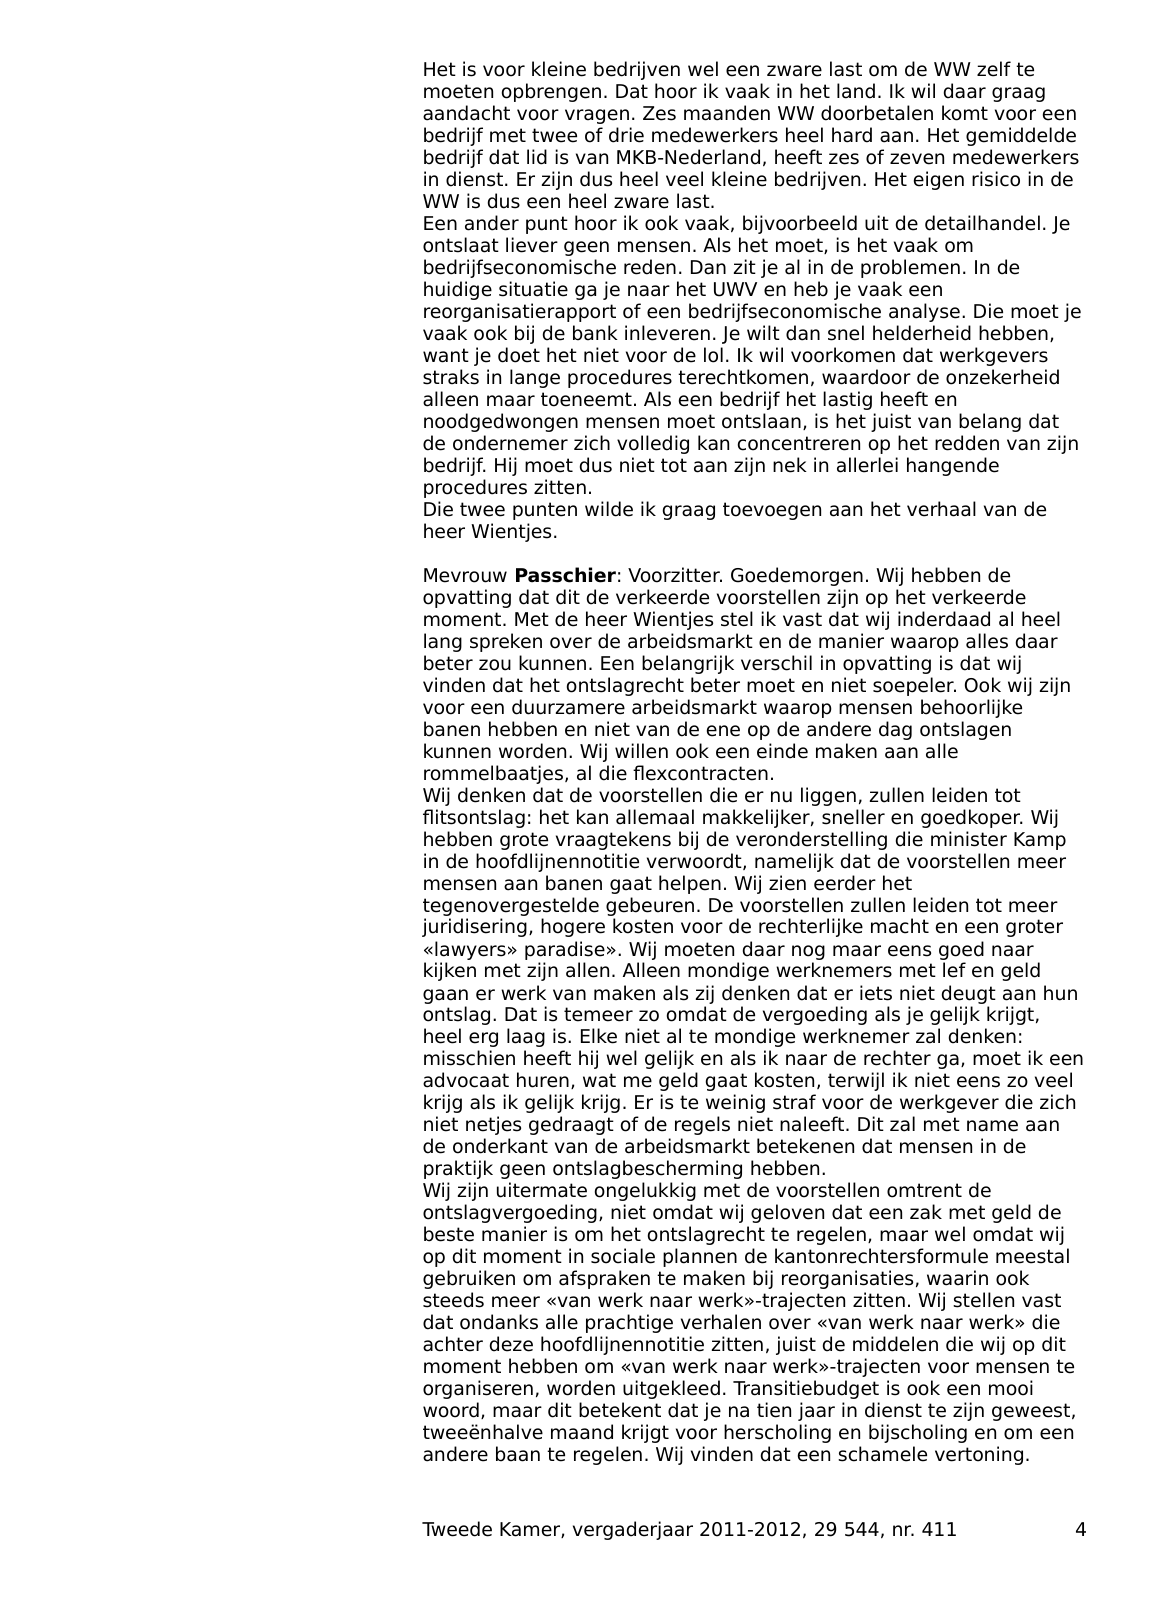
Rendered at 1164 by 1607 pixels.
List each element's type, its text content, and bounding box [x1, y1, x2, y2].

text Wij zijn uitermate ongelukkig met de voorstellen omtrent de ontslagvergoeding, niet omdat wij geloven dat een zak met geld de beste manier is om het ontslagrecht te regelen, maar wel omdat wij op dit moment in sociale plannen de kantonrechtersformule meestal gebruiken om afspraken te maken bij reorganisaties, waarin ook steeds meer «van werk naar werk»-trajecten zitten. Wij stellen vast dat ondanks alle prachtige verhalen over «van werk naar werk» die achter deze hoofdlijnennotitie zitten, juist de middelen die wij op dit moment hebben om «van werk naar werk»-trajecten voor mensen te organiseren, worden uitgekleed. Transitiebudget is ook een mooi woord, maar dit betekent dat je na tien jaar in dienst te zijn geweest, tweeënhalve maand krijgt voor herscholing en bijscholing en om een andere baan te regelen. Wij vinden dat een schamele vertoning. [422, 1180, 1087, 1466]
text Het is voor kleine bedrijven wel een zware last om de WW zelf te moeten opbrengen. Dat hoor ik vaak in het land. Ik wil daar graag aandacht voor vragen. Zes maanden WW doorbetalen komt voor een bedrijf met twee of drie medewerkers heel hard aan. Het gemiddelde bedrijf dat lid is van MKB-Nederland, heeft zes of zeven medewerkers in dienst. Er zijn dus heel veel kleine bedrijven. Het eigen risico in de WW is dus een heel zware last. [422, 59, 1087, 213]
text Wij denken dat de voorstellen die er nu liggen, zullen leiden tot flitsontslag: het kan allemaal makkelijker, sneller en goedkoper. Wij hebben grote vraagtekens bij de veronderstelling die minister Kamp in de hoofdlijnennotitie verwoordt, namelijk dat de voorstellen meer mensen aan banen gaat helpen. Wij zien eerder het tegenovergestelde gebeuren. De voorstellen zullen leiden tot meer juridisering, hogere kosten voor de rechterlijke macht en een groter «lawyers» paradise». Wij moeten daar nog maar eens goed naar kijken met zijn allen. Alleen mondige werknemers met lef en geld gaan er werk van maken als zij denken dat er iets niet deugt aan hun ontslag. Dat is temeer zo omdat de vergoeding als je gelijk krijgt, heel erg laag is. Elke niet al te mondige werknemer zal denken: misschien heeft hij wel gelijk en als ik naar de rechter ga, moet ik een advocaat huren, wat me geld gaat kosten, terwijl ik niet eens zo veel krijg als ik gelijk krijg. Er is te weinig straf voor de werkgever die zich niet netjes gedraagt of de regels niet naleeft. Dit zal met name aan de onderkant van de arbeidsmarkt betekenen dat mensen in de praktijk geen ontslagbescherming hebben. [422, 784, 1087, 1180]
text Die twee punten wilde ik graag toevoegen aan het verhaal van de heer Wientjes. [422, 499, 1087, 543]
text Mevrouw Passchier: Voorzitter. Goedemorgen. Wij hebben de opvatting dat dit de verkeerde voorstellen zijn op het verkeerde moment. Met de heer Wientjes stel ik vast dat wij inderdaad al heel lang spreken over de arbeidsmarkt en de manier waarop alles daar beter zou kunnen. Een belangrijk verschil in opvatting is dat wij vinden dat het ontslagrecht beter moet en niet soepeler. Ook wij zijn voor een duurzamere arbeidsmarkt waarop mensen behoorlijke banen hebben en niet van de ene op de andere dag ontslagen kunnen worden. Wij willen ook een einde maken aan alle rommelbaatjes, al die flexcontracten. [422, 565, 1087, 784]
text Een ander punt hoor ik ook vaak, bijvoorbeeld uit de detailhandel. Je ontslaat liever geen mensen. Als het moet, is het vaak om bedrijfseconomische reden. Dan zit je al in de problemen. In de huidige situatie ga je naar het UWV en heb je vaak een reorganisatierapport of een bedrijfseconomische analyse. Die moet je vaak ook bij de bank inleveren. Je wilt dan snel helderheid hebben, want je doet het niet voor de lol. Ik wil voorkomen dat werkgevers straks in lange procedures terechtkomen, waardoor de onzekerheid alleen maar toeneemt. Als een bedrijf het lastig heeft en noodgedwongen mensen moet ontslaan, is het juist van belang dat de ondernemer zich volledig kan concentreren op het redden van zijn bedrijf. Hij moet dus niet tot aan zijn nek in allerlei hangende procedures zitten. [422, 213, 1087, 499]
